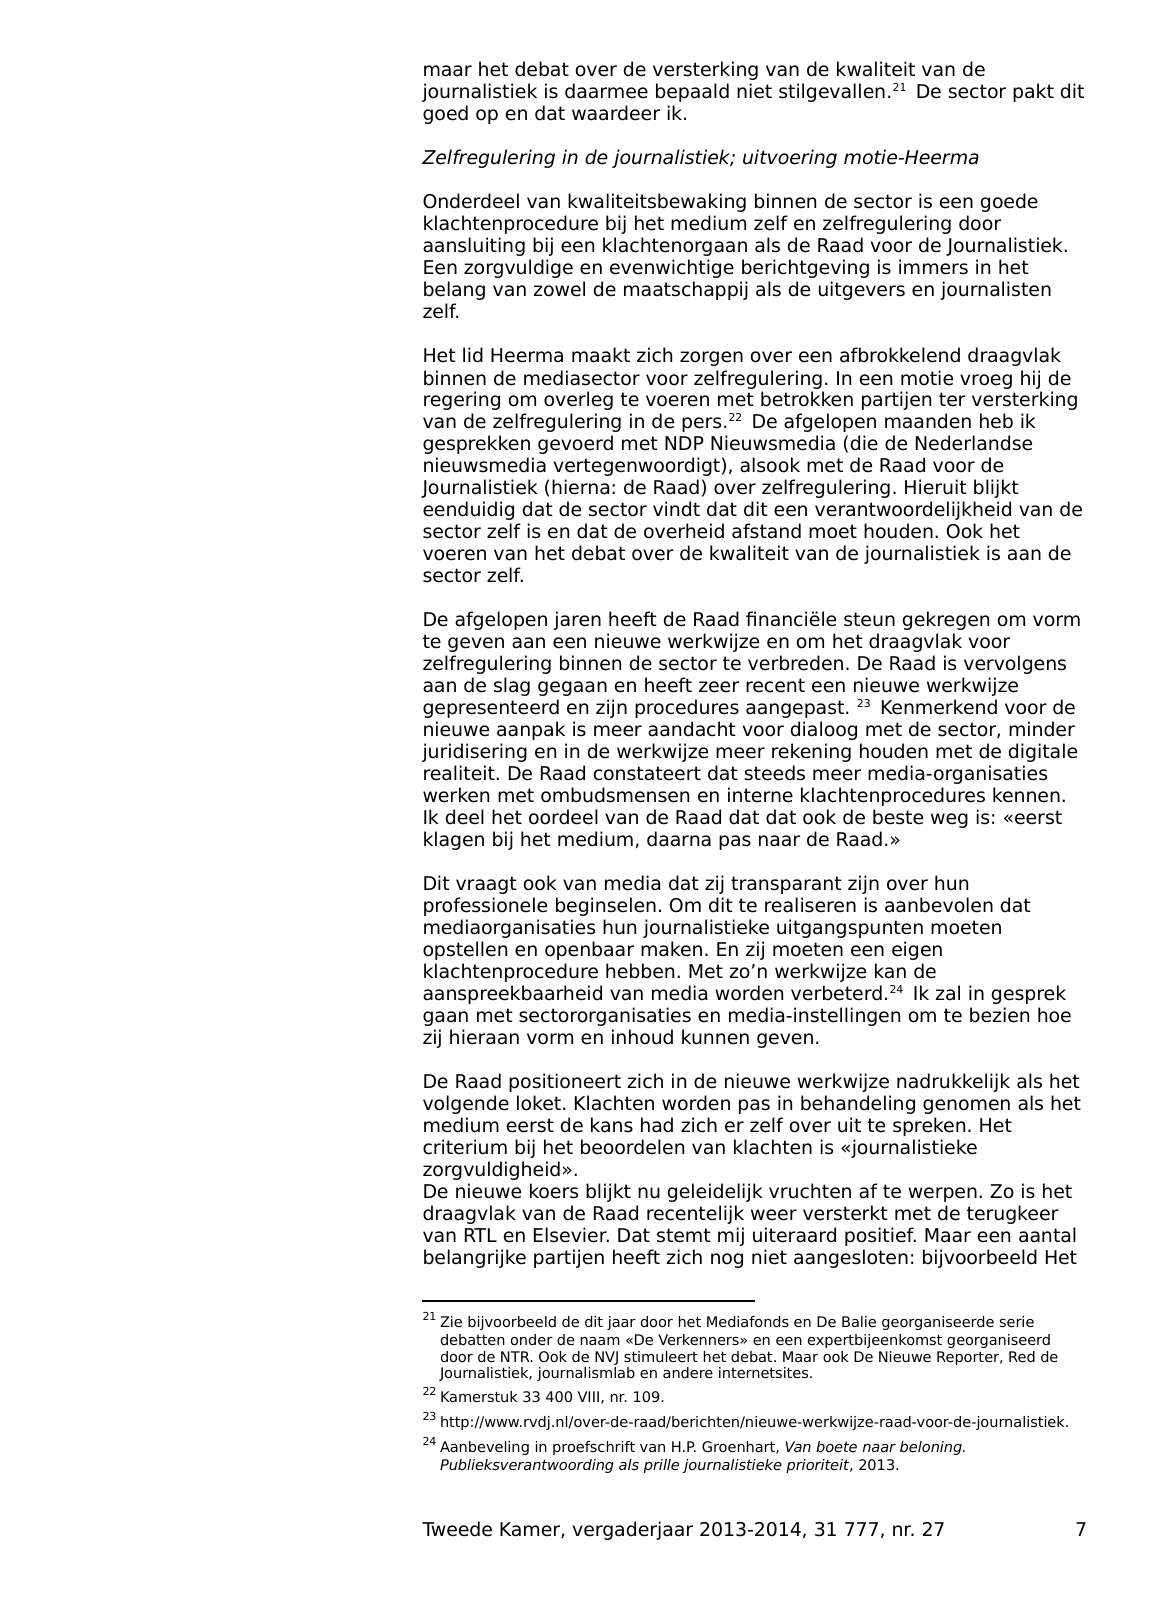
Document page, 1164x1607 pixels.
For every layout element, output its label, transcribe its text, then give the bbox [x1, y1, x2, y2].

text De nieuwe koers blijkt nu geleidelijk vruchten af te werpen. Zo is het draagvlak van de Raad recentelijk weer versterkt met de terugkeer van RTL en Elsevier. Dat stemt mij uiteraard positief. Maar een aantal belangrijke partijen heeft zich nog niet aangesloten: bijvoorbeeld Het [422, 1181, 1087, 1269]
text Zie bijvoorbeeld de dit jaar door het Mediafonds en De Balie georganiseerde serie debatten onder de naam «De Verkenners» en een expertbijeenkomst georganiseerd door de NTR. Ook de NVJ stimuleert het debat. Maar ook De Nieuwe Reporter, Red de Journalistiek, journalismlab en andere internetsites. [422, 1310, 1087, 1382]
text Onderdeel van kwaliteitsbewaking binnen de sector is een goede klachtenprocedure bij het medium zelf en zelfregulering door aansluiting bij een klachtenorgaan als de Raad voor de Journalistiek. Een zorgvuldige en evenwichtige berichtgeving is immers in het belang van zowel de maatschappij als de uitgevers en journalisten zelf. [422, 191, 1087, 323]
text maar het debat over de versterking van de kwaliteit van de journalistiek is daarmee bepaald niet stilgevallen. De sector pakt dit goed op en dat waardeer ik. [422, 59, 1087, 125]
text De afgelopen jaren heeft de Raad financiële steun gekregen om vorm te geven aan een nieuwe werkwijze en om het draagvlak voor zelfregulering binnen de sector te verbreden. De Raad is vervolgens aan de slag gegaan en heeft zeer recent een nieuwe werkwijze gepresenteerd en zijn procedures aangepast. Kenmerkend voor de nieuwe aanpak is meer aandacht voor dialoog met de sector, minder juridisering en in de werkwijze meer rekening houden met de digitale realiteit. De Raad constateert dat steeds meer media-organisaties werken met ombudsmensen en interne klachtenprocedures kennen. Ik deel het oordeel van de Raad dat dat ook de beste weg is: «eerst klagen bij het medium, daarna pas naar de Raad.» [422, 609, 1087, 851]
text Het lid Heerma maakt zich zorgen over een afbrokkelend draagvlak binnen de mediasector voor zelfregulering. In een motie vroeg hij de regering om overleg te voeren met betrokken partijen ter versterking van de zelfregulering in de pers. De afgelopen maanden heb ik gesprekken gevoerd met NDP Nieuwsmedia (die de Nederlandse nieuwsmedia vertegenwoordigt), alsook met de Raad voor de Journalistiek (hierna: de Raad) over zelfregulering. Hieruit blijkt eenduidig dat de sector vindt dat dit een verantwoordelijkheid van de sector zelf is en dat de overheid afstand moet houden. Ook het voeren van het debat over de kwaliteit van de journalistiek is aan de sector zelf. [422, 345, 1087, 587]
subtitle Zelfregulering in de journalistiek; uitvoering motie-Heerma [422, 147, 1087, 169]
text Dit vraagt ook van media dat zij transparant zijn over hun professionele beginselen. Om dit te realiseren is aanbevolen dat mediaorganisaties hun journalistieke uitgangspunten moeten opstellen en openbaar maken. En zij moeten een eigen klachtenprocedure hebben. Met zo’n werkwijze kan de aanspreekbaarheid van media worden verbeterd. Ik zal in gesprek gaan met sectororganisaties en media-instellingen om te bezien hoe zij hieraan vorm en inhoud kunnen geven. [422, 873, 1087, 1049]
text Aanbeveling in proefschrift van H.P. Groenhart, Van boete naar beloning. Publieksverantwoording als prille journalistieke prioriteit, 2013. [422, 1435, 1087, 1474]
text De Raad positioneert zich in de nieuwe werkwijze nadrukkelijk als het volgende loket. Klachten worden pas in behandeling genomen als het medium eerst de kans had zich er zelf over uit te spreken. Het criterium bij het beoordelen van klachten is «journalistieke zorgvuldigheid». [422, 1071, 1087, 1181]
text Kamerstuk 33 400 VIII, nr. 109. [422, 1385, 1087, 1407]
text http://www.rvdj.nl/over-de-raad/berichten/nieuwe-werkwijze-raad-voor-de-journalistiek. [422, 1410, 1087, 1432]
